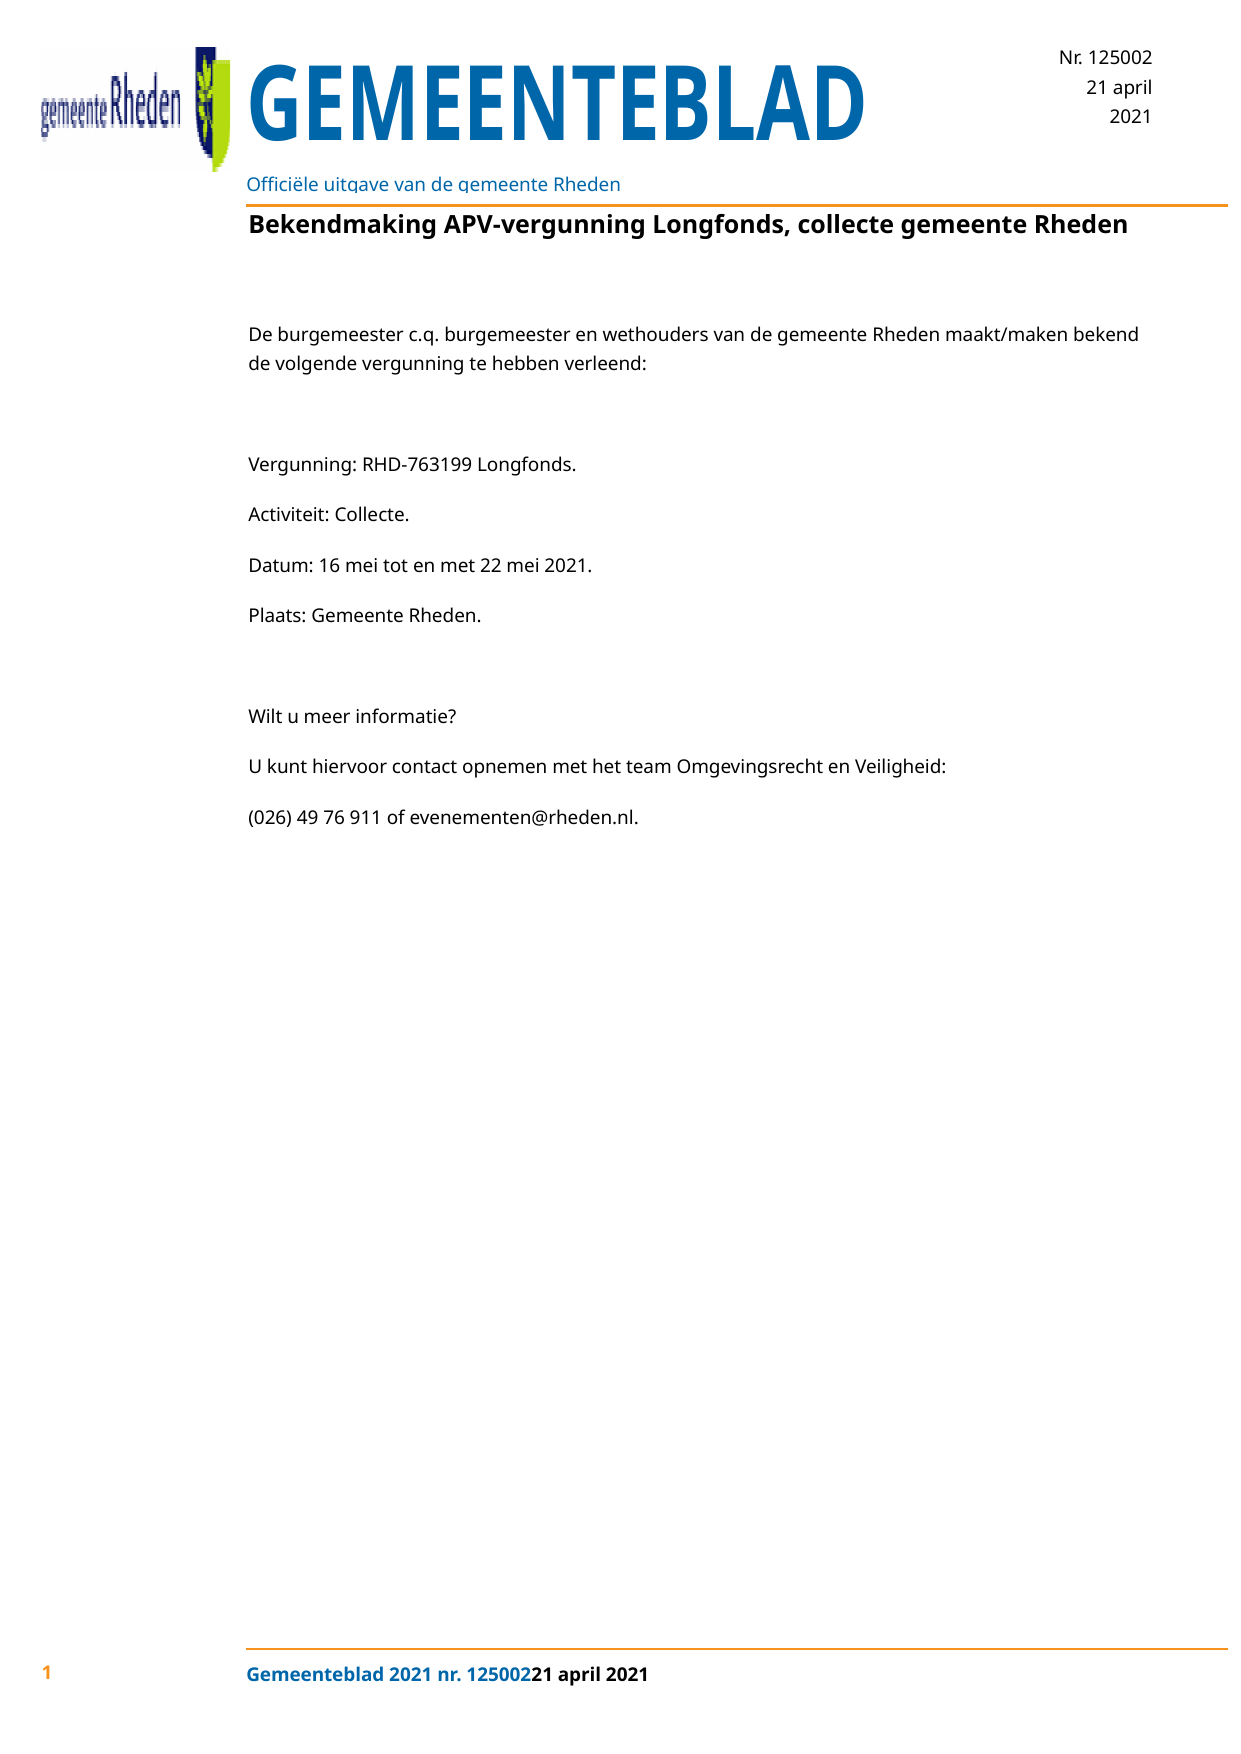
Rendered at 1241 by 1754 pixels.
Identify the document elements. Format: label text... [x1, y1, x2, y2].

text Datum: 16 mei tot en met 22 mei 2021. [248, 552, 1152, 578]
text Wilt u meer informatie? [248, 703, 1152, 729]
text Activiteit: Collecte. [248, 502, 1152, 527]
text De burgemeester c.q. burgemeester en wethouders van de gemeente Rheden maakt/maken bekend de volgende vergunning te hebben verleend: [248, 321, 1152, 376]
text (026) 49 76 911 of evenementen@rheden.nl. [248, 804, 1152, 830]
text Plaats: Gemeente Rheden. [248, 602, 1152, 628]
text Bekendmaking APV-vergunning Longfonds, collecte gemeente Rheden [248, 207, 1152, 241]
text Vergunning: RHD-763199 Longfonds. [248, 451, 1152, 477]
text U kunt hiervoor contact opnemen met het team Omgevingsrecht en Veiligheid: [248, 754, 1152, 779]
picture [41, 47, 231, 172]
